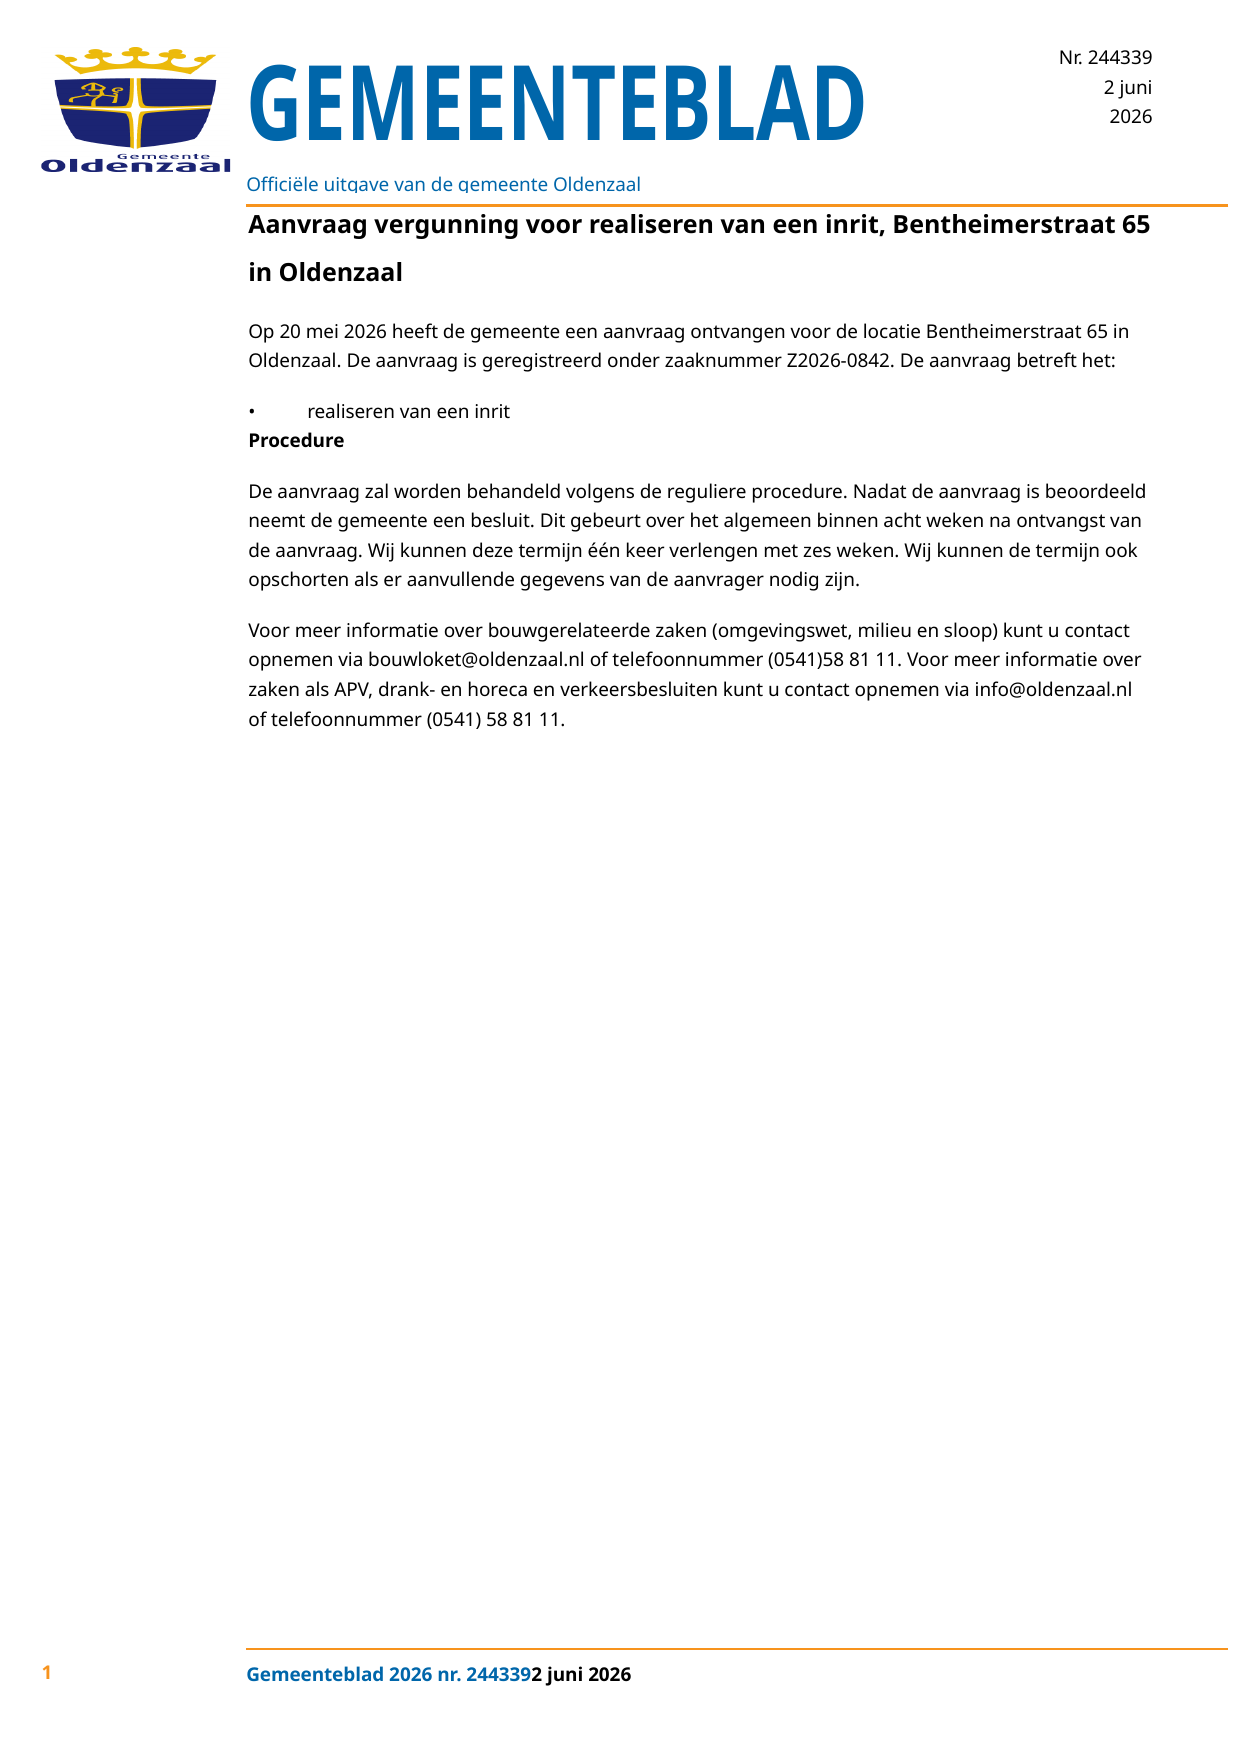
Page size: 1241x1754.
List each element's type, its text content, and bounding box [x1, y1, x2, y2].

picture [41, 47, 231, 172]
text De aanvraag zal worden behandeld volgens de reguliere procedure. Nadat de aanvraag is beoordeeld neemt de gemeente een besluit. Dit gebeurt over het algemeen binnen acht weken na ontvangst van de aanvraag. Wij kunnen deze termijn één keer verlengen met zes weken. Wij kunnen de termijn ook opschorten als er aanvullende gegevens van de aanvrager nodig zijn. [248, 478, 1152, 592]
list realiseren van een inrit [248, 398, 1152, 424]
text Procedure [248, 427, 1152, 453]
text Op 20 mei 2026 heeft de gemeente een aanvraag ontvangen voor de locatie Bentheimerstraat 65 in Oldenzaal. De aanvraag is geregistreerd onder zaaknummer Z2026-0842. De aanvraag betreft het: [248, 318, 1152, 373]
text Voor meer informatie over bouwgerelateerde zaken (omgevingswet, milieu en sloop) kunt u contact opnemen via bouwloket@oldenzaal.nl of telefoonnummer (0541)58 81 11. Voor meer informatie over zaken als APV, drank- en horeca en verkeersbesluiten kunt u contact opnemen via info@oldenzaal.nl of telefoonnummer (0541) 58 81 11. [248, 617, 1152, 732]
text Aanvraag vergunning voor realiseren van een inrit, Bentheimerstraat 65 in Oldenzaal [248, 207, 1152, 288]
